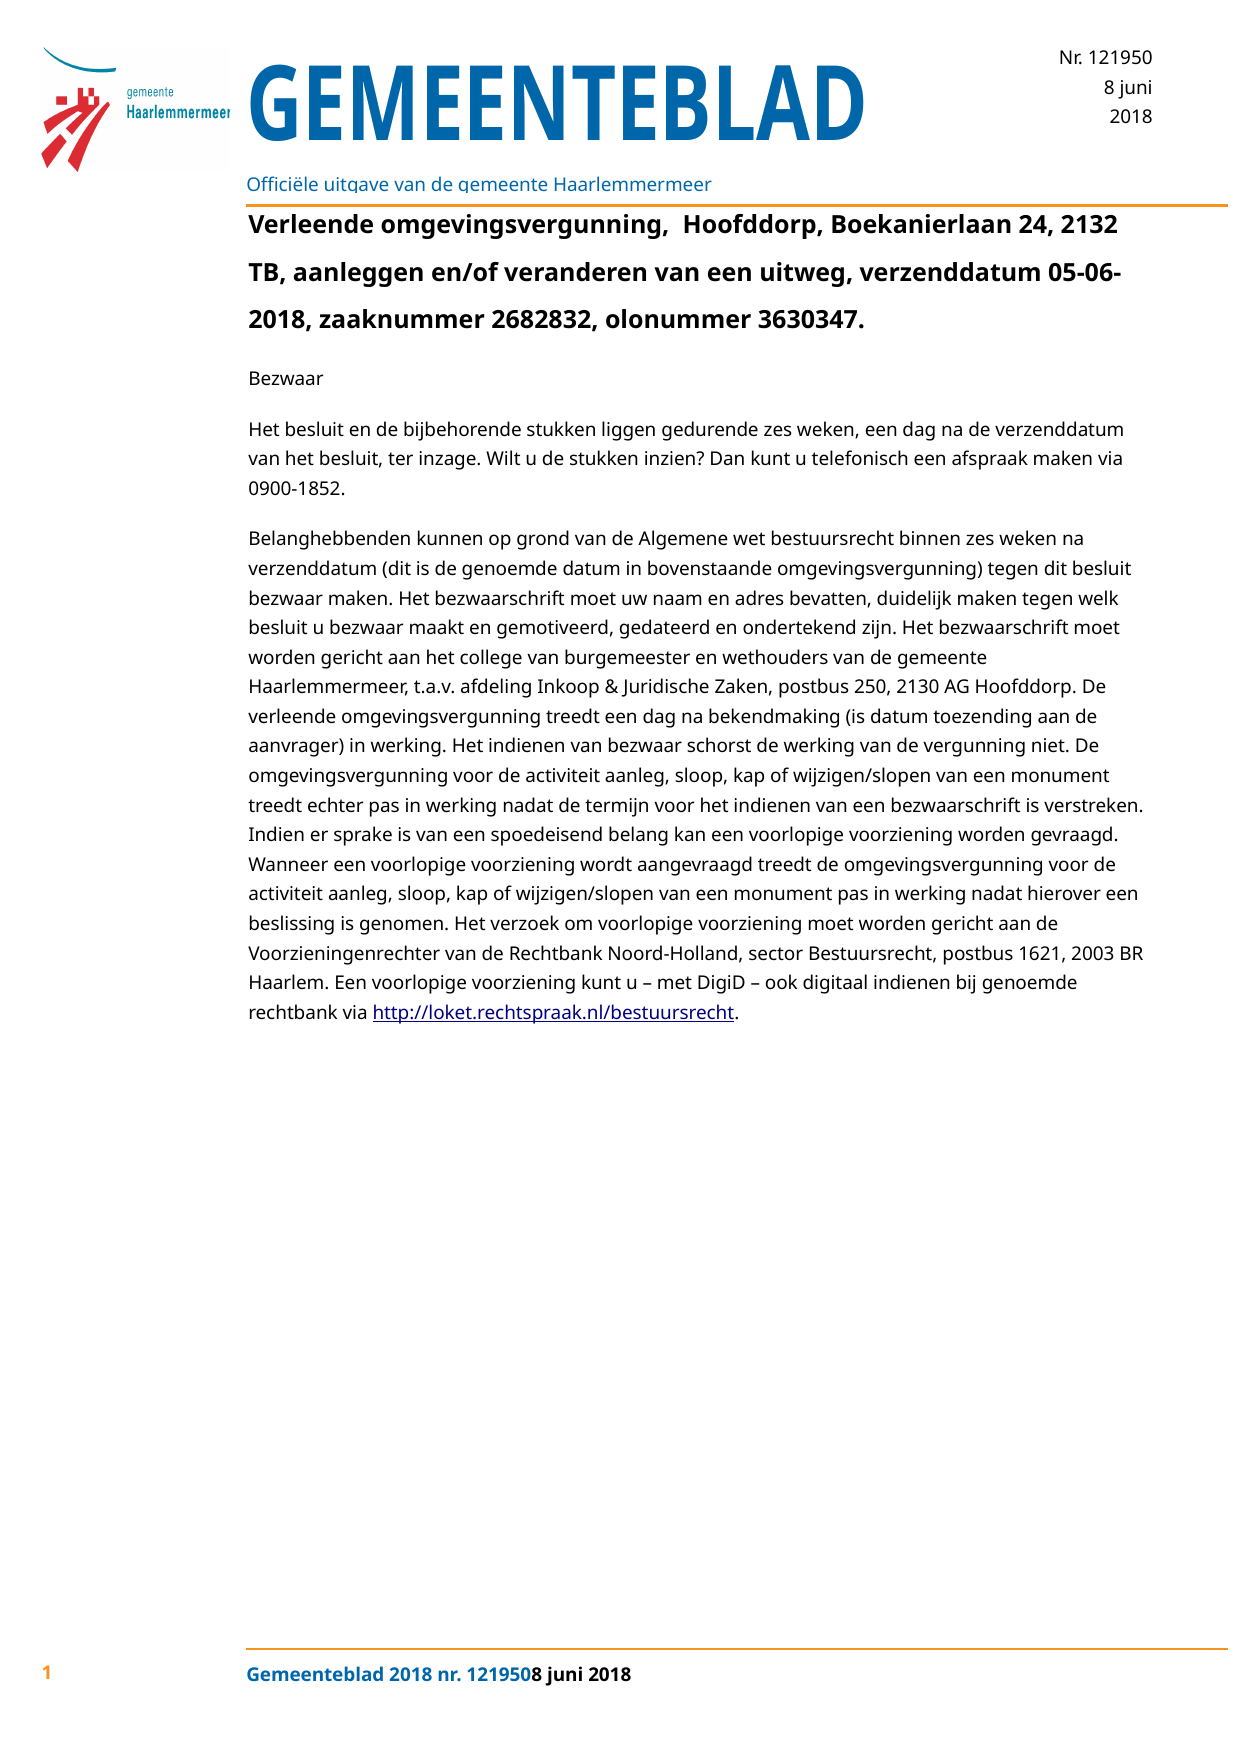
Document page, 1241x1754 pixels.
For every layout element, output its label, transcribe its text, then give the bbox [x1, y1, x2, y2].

text Bezwaar [248, 366, 1152, 391]
text Belanghebbenden kunnen op grond van de Algemene wet bestuursrecht binnen zes weken na verzenddatum (dit is de genoemde datum in bovenstaande omgevingsvergunning) tegen dit besluit bezwaar maken. Het bezwaarschrift moet uw naam en adres bevatten, duidelijk maken tegen welk besluit u bezwaar maakt en gemotiveerd, gedateerd en ondertekend zijn. Het bezwaarschrift moet worden gericht aan het college van burgemeester en wethouders van de gemeente Haarlemmermeer, t.a.v. afdeling Inkoop & Juridische Zaken, postbus 250, 2130 AG Hoofddorp. De verleende omgevingsvergunning treedt een dag na bekendmaking (is datum toezending aan de aanvrager) in werking. Het indienen van bezwaar schorst de werking van de vergunning niet. De omgevingsvergunning voor de activiteit aanleg, sloop, kap of wijzigen/slopen van een monument treedt echter pas in werking nadat de termijn voor het indienen van een bezwaarschrift is verstreken. Indien er sprake is van een spoedeisend belang kan een voorlopige voorziening worden gevraagd. Wanneer een voorlopige voorziening wordt aangevraagd treedt de omgevingsvergunning voor de activiteit aanleg, sloop, kap of wijzigen/slopen van een monument pas in werking nadat hierover een beslissing is genomen. Het verzoek om voorlopige voorziening moet worden gericht aan de Voorzieningenrechter van de Rechtbank Noord-Holland, sector Bestuursrecht, postbus 1621, 2003 BR Haarlem. Een voorlopige voorziening kunt u – met DigiD – ook digitaal indienen bij genoemde rechtbank via http://loket.rechtspraak.nl/bestuursrecht. [248, 526, 1152, 1024]
picture [41, 47, 231, 172]
text Verleende omgevingsvergunning, Hoofddorp, Boekanierlaan 24, 2132 TB, aanleggen en/of veranderen van een uitweg, verzenddatum 05-06-2018, zaaknummer 2682832, olonummer 3630347. [248, 207, 1152, 336]
text Het besluit en de bijbehorende stukken liggen gedurende zes weken, een dag na de verzenddatum van het besluit, ter inzage. Wilt u de stukken inzien? Dan kunt u telefonisch een afspraak maken via 0900-1852. [248, 416, 1152, 501]
